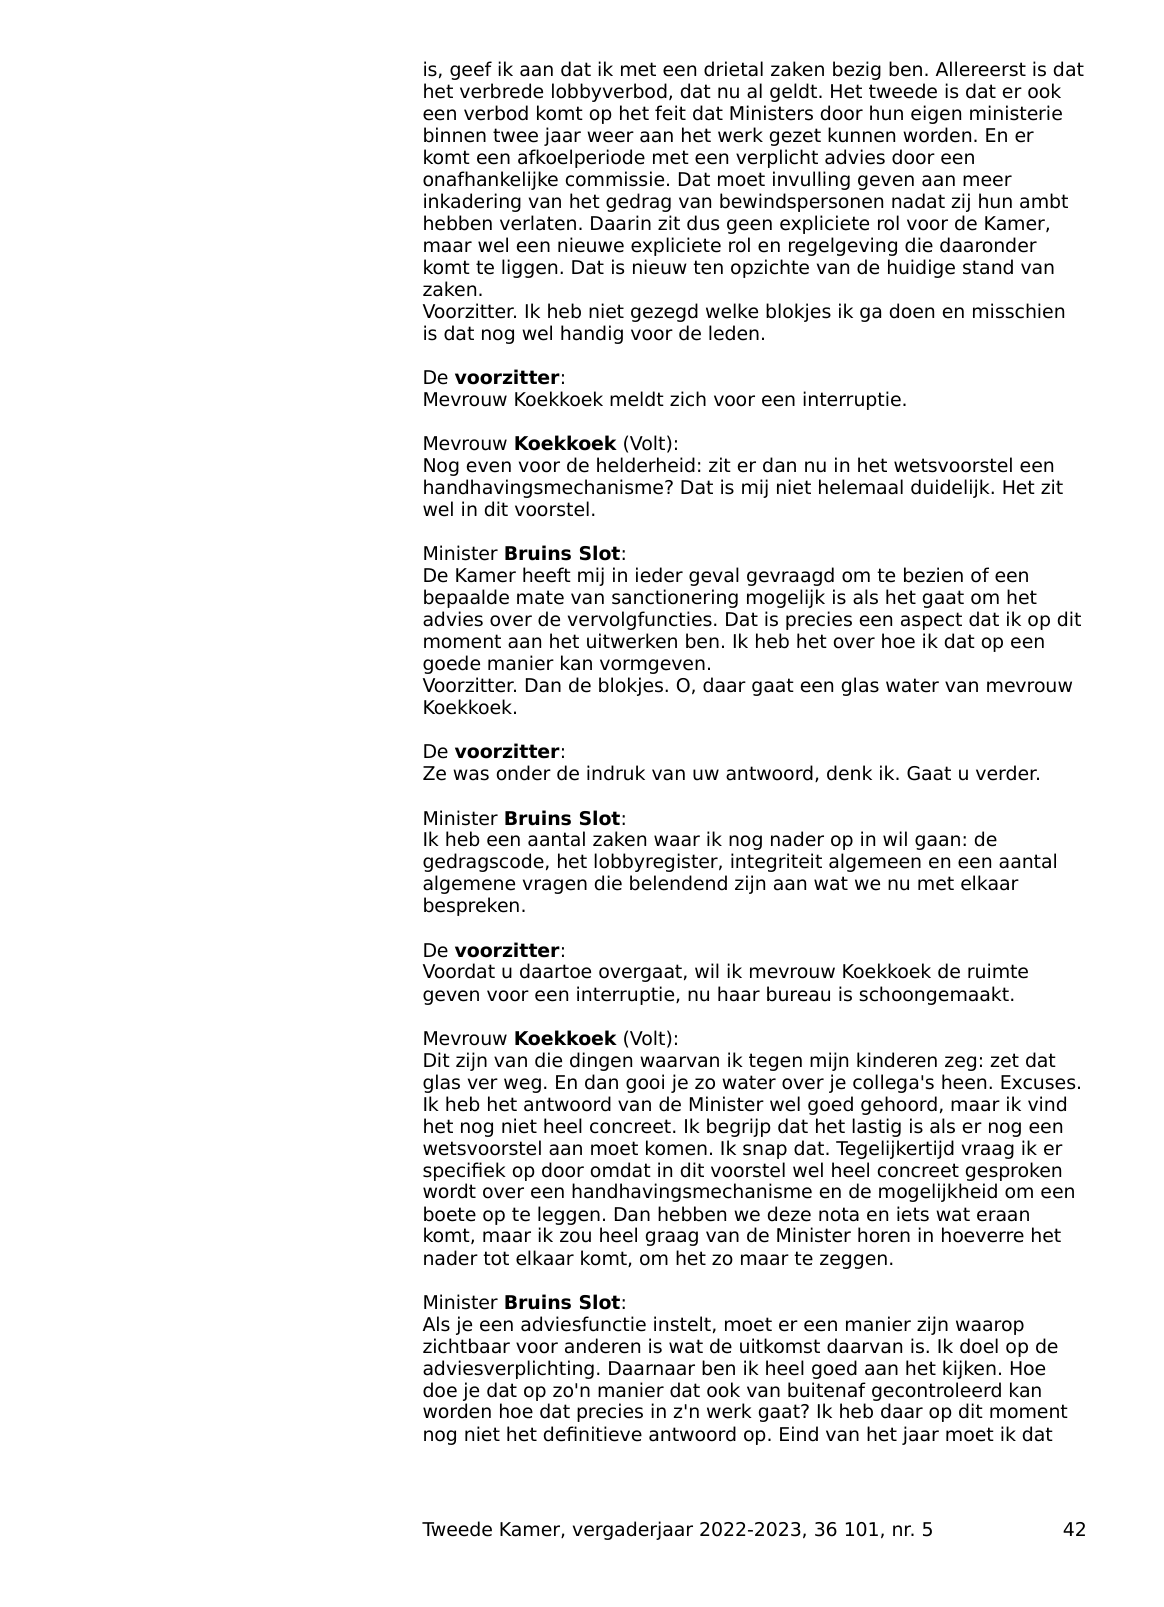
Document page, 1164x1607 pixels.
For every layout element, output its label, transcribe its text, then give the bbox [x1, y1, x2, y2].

text is, geef ik aan dat ik met een drietal zaken bezig ben. Allereerst is dat het verbrede lobbyverbod, dat nu al geldt. Het tweede is dat er ook een verbod komt op het feit dat Ministers door hun eigen ministerie binnen twee jaar weer aan het werk gezet kunnen worden. En er komt een afkoelperiode met een verplicht advies door een onafhankelijke commissie. Dat moet invulling geven aan meer inkadering van het gedrag van bewindspersonen nadat zij hun ambt hebben verlaten. Daarin zit dus geen expliciete rol voor de Kamer, maar wel een nieuwe expliciete rol en regelgeving die daaronder komt te liggen. Dat is nieuw ten opzichte van de huidige stand van zaken. [422, 59, 1087, 301]
text De voorzitter: [422, 939, 1087, 961]
text Minister Bruins Slot: [422, 543, 1087, 565]
text Dit zijn van die dingen waarvan ik tegen mijn kinderen zeg: zet dat glas ver weg. En dan gooi je zo water over je collega's heen. Excuses. [422, 1049, 1087, 1093]
text Ik heb een aantal zaken waar ik nog nader op in wil gaan: de gedragscode, het lobbyregister, integriteit algemeen en een aantal algemene vragen die belendend zijn aan wat we nu met elkaar bespreken. [422, 829, 1087, 917]
text Minister Bruins Slot: [422, 1292, 1087, 1313]
text Voordat u daartoe overgaat, wil ik mevrouw Koekkoek de ruimte geven voor een interruptie, nu haar bureau is schoongemaakt. [422, 961, 1087, 1005]
text Mevrouw Koekkoek meldt zich voor een interruptie. [422, 389, 1087, 411]
text Ik heb het antwoord van de Minister wel goed gehoord, maar ik vind het nog niet heel concreet. Ik begrijp dat het lastig is als er nog een wetsvoorstel aan moet komen. Ik snap dat. Tegelijkertijd vraag ik er specifiek op door omdat in dit voorstel wel heel concreet gesproken wordt over een handhavingsmechanisme en de mogelijkheid om een boete op te leggen. Dan hebben we deze nota en iets wat eraan komt, maar ik zou heel graag van de Minister horen in hoeverre het nader tot elkaar komt, om het zo maar te zeggen. [422, 1093, 1087, 1269]
text Mevrouw Koekkoek (Volt): [422, 1028, 1087, 1049]
text Mevrouw Koekkoek (Volt): [422, 433, 1087, 455]
text De voorzitter: [422, 367, 1087, 389]
text Nog even voor de helderheid: zit er dan nu in het wetsvoorstel een handhavingsmechanisme? Dat is mij niet helemaal duidelijk. Het zit wel in dit voorstel. [422, 455, 1087, 521]
text Voorzitter. Dan de blokjes. O, daar gaat een glas water van mevrouw Koekkoek. [422, 675, 1087, 719]
text Voorzitter. Ik heb niet gezegd welke blokjes ik ga doen en misschien is dat nog wel handig voor de leden. [422, 301, 1087, 345]
text Minister Bruins Slot: [422, 807, 1087, 829]
text Als je een adviesfunctie instelt, moet er een manier zijn waarop zichtbaar voor anderen is wat de uitkomst daarvan is. Ik doel op de adviesverplichting. Daarnaar ben ik heel goed aan het kijken. Hoe doe je dat op zo'n manier dat ook van buitenaf gecontroleerd kan worden hoe dat precies in z'n werk gaat? Ik heb daar op dit moment nog niet het definitieve antwoord op. Eind van het jaar moet ik dat [422, 1313, 1087, 1445]
text De voorzitter: [422, 741, 1087, 763]
text Ze was onder de indruk van uw antwoord, denk ik. Gaat u verder. [422, 763, 1087, 785]
text De Kamer heeft mij in ieder geval gevraagd om te bezien of een bepaalde mate van sanctionering mogelijk is als het gaat om het advies over de vervolgfuncties. Dat is precies een aspect dat ik op dit moment aan het uitwerken ben. Ik heb het over hoe ik dat op een goede manier kan vormgeven. [422, 565, 1087, 675]
